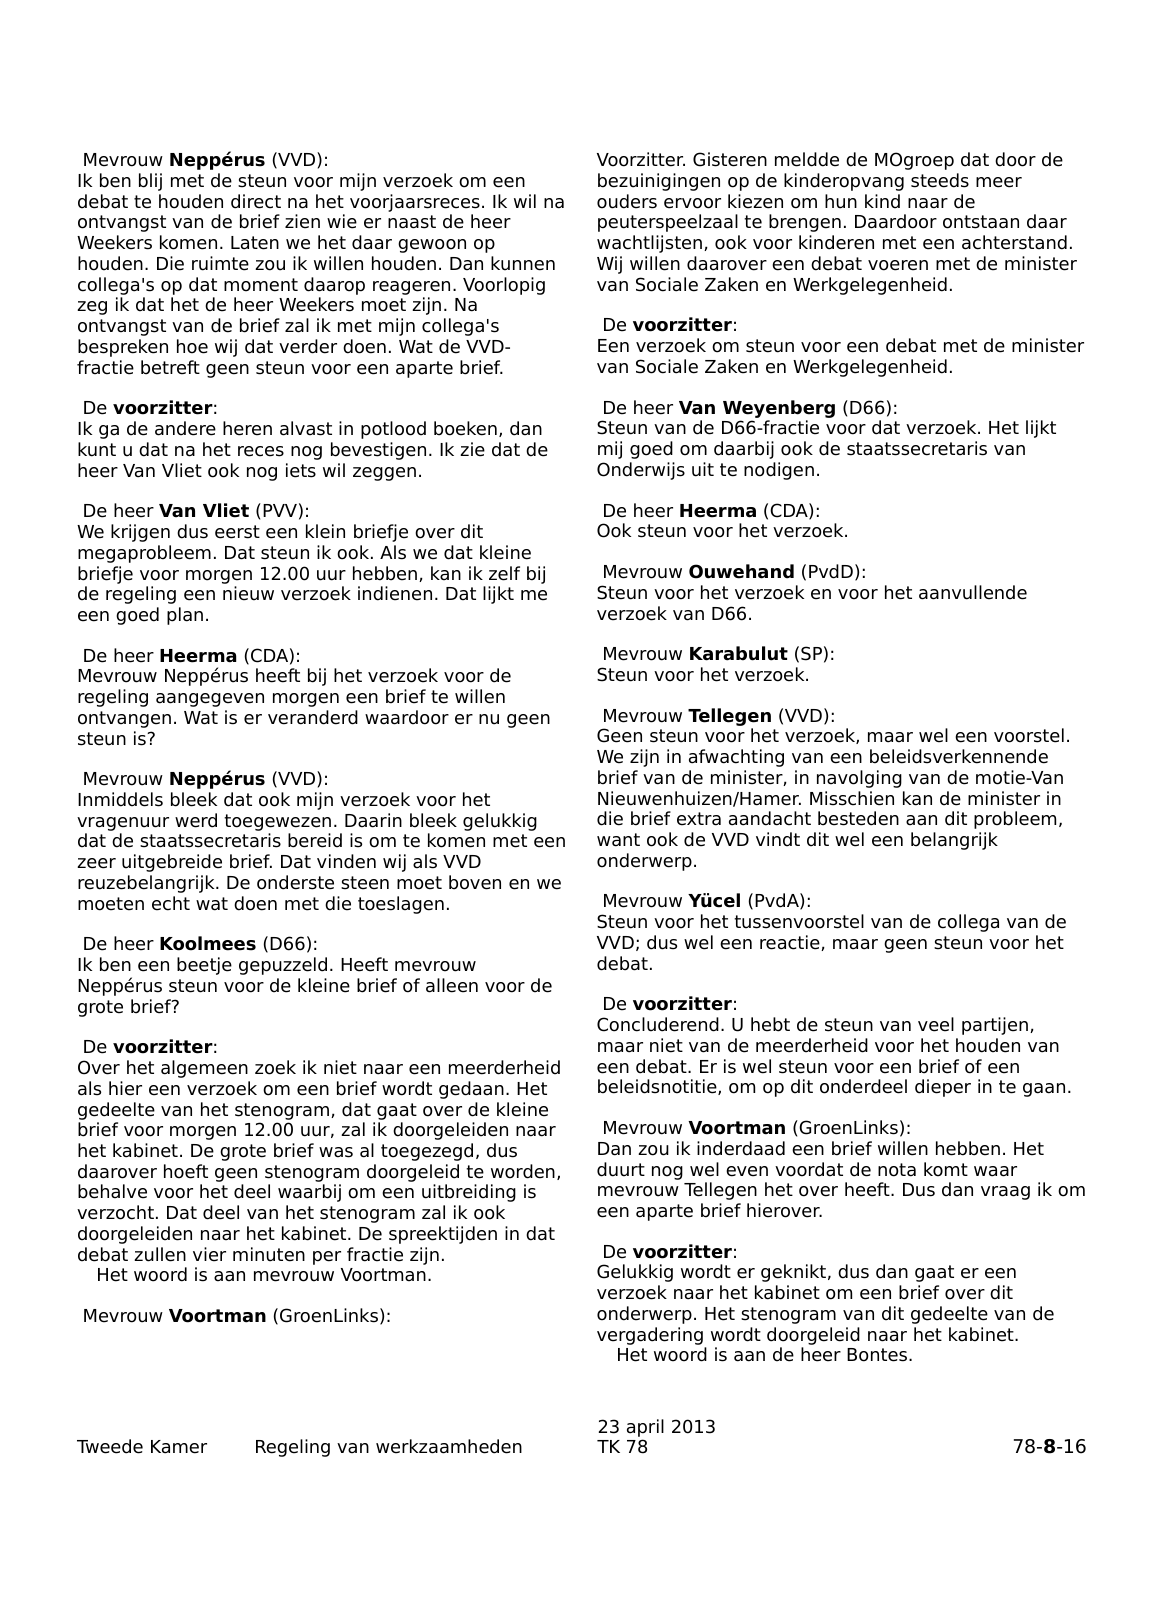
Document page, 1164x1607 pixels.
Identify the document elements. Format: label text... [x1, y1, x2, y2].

text Steun voor het verzoek en voor het aanvullende verzoek van D66. [596, 583, 1087, 624]
text Mevrouw Neppérus heeft bij het verzoek voor de regeling aangegeven morgen een brief te willen ontvangen. Wat is er veranderd waardoor er nu geen steun is? [77, 666, 567, 749]
text Het woord is aan mevrouw Voortman. [77, 1265, 567, 1286]
text Over het algemeen zoek ik niet naar een meerderheid als hier een verzoek om een brief wordt gedaan. Het gedeelte van het stenogram, dat gaat over de kleine brief voor morgen 12.00 uur, zal ik doorgeleiden naar het kabinet. De grote brief was al toegezegd, dus daarover hoeft geen stenogram doorgeleid te worden, behalve voor het deel waarbij om een uitbreiding is verzocht. Dat deel van het stenogram zal ik ook doorgeleiden naar het kabinet. De spreektijden in dat debat zullen vier minuten per fractie zijn. [77, 1058, 567, 1265]
text Steun van de D66-fractie voor dat verzoek. Het lijkt mij goed om daarbij ook de staatssecretaris van Onderwijs uit te nodigen. [596, 418, 1087, 480]
text Het woord is aan de heer Bontes. [596, 1345, 1087, 1366]
text De voorzitter: [596, 994, 1087, 1015]
text De heer Heerma (CDA): [596, 500, 1087, 521]
text De heer Heerma (CDA): [77, 646, 567, 666]
text Ook steun voor het verzoek. [596, 521, 1087, 542]
text Mevrouw Karabulut (SP): [596, 644, 1087, 665]
text Mevrouw Neppérus (VVD): [77, 769, 567, 790]
text De voorzitter: [77, 1037, 567, 1058]
text De voorzitter: [596, 1242, 1087, 1262]
text We krijgen dus eerst een klein briefje over dit megaprobleem. Dat steun ik ook. Als we dat kleine briefje voor morgen 12.00 uur hebben, kan ik zelf bij de regeling een nieuw verzoek indienen. Dat lijkt me een goed plan. [77, 522, 567, 626]
text Een verzoek om steun voor een debat met de minister van Sociale Zaken en Werkgelegenheid. [596, 336, 1087, 377]
text Ik ga de andere heren alvast in potlood boeken, dan kunt u dat na het reces nog bevestigen. Ik zie dat de heer Van Vliet ook nog iets wil zeggen. [77, 419, 567, 481]
text Mevrouw Yücel (PvdA): [596, 891, 1087, 912]
text De voorzitter: [77, 398, 567, 419]
text Voorzitter. Gisteren meldde de MOgroep dat door de bezuinigingen op de kinderopvang steeds meer ouders ervoor kiezen om hun kind naar de peuterspeelzaal te brengen. Daardoor ontstaan daar wachtlijsten, ook voor kinderen met een achterstand. Wij willen daarover een debat voeren met de minister van Sociale Zaken en Werkgelegenheid. [596, 150, 1087, 295]
text Mevrouw Voortman (GroenLinks): [77, 1306, 567, 1327]
text De voorzitter: [596, 315, 1087, 336]
text Mevrouw Ouwehand (PvdD): [596, 562, 1087, 583]
text Dan zou ik inderdaad een brief willen hebben. Het duurt nog wel even voordat de nota komt waar mevrouw Tellegen het over heeft. Dus dan vraag ik om een aparte brief hierover. [596, 1139, 1087, 1222]
text Inmiddels bleek dat ook mijn verzoek voor het vragenuur werd toegewezen. Daarin bleek gelukkig dat de staatssecretaris bereid is om te komen met een zeer uitgebreide brief. Dat vinden wij als VVD reuzebelangrijk. De onderste steen moet boven en we moeten echt wat doen met die toeslagen. [77, 790, 567, 914]
text De heer Van Weyenberg (D66): [596, 397, 1087, 418]
text De heer Koolmees (D66): [77, 934, 567, 955]
text Geen steun voor het verzoek, maar wel een voorstel. We zijn in afwachting van een beleidsverkennende brief van de minister, in navolging van de motie-Van Nieuwenhuizen/Hamer. Misschien kan de minister in die brief extra aandacht besteden aan dit probleem, want ook de VVD vindt dit wel een belangrijk onderwerp. [596, 726, 1087, 871]
text Gelukkig wordt er geknikt, dus dan gaat er een verzoek naar het kabinet om een brief over dit onderwerp. Het stenogram van dit gedeelte van de vergadering wordt doorgeleid naar het kabinet. [596, 1262, 1087, 1345]
text Ik ben blij met de steun voor mijn verzoek om een debat te houden direct na het voorjaarsreces. Ik wil na ontvangst van de brief zien wie er naast de heer Weekers komen. Laten we het daar gewoon op houden. Die ruimte zou ik willen houden. Dan kunnen collega's op dat moment daarop reageren. Voorlopig zeg ik dat het de heer Weekers moet zijn. Na ontvangst van de brief zal ik met mijn collega's bespreken hoe wij dat verder doen. Wat de VVD-fractie betreft geen steun voor een aparte brief. [77, 171, 567, 378]
text Steun voor het tussenvoorstel van de collega van de VVD; dus wel een reactie, maar geen steun voor het debat. [596, 912, 1087, 974]
text Steun voor het verzoek. [596, 665, 1087, 686]
text Mevrouw Neppérus (VVD): [77, 150, 567, 171]
text De heer Van Vliet (PVV): [77, 501, 567, 522]
text Concluderend. U hebt de steun van veel partijen, maar niet van de meerderheid voor het houden van een debat. Er is wel steun voor een brief of een beleidsnotitie, om op dit onderdeel dieper in te gaan. [596, 1015, 1087, 1098]
text Ik ben een beetje gepuzzeld. Heeft mevrouw Neppérus steun voor de kleine brief of alleen voor de grote brief? [77, 955, 567, 1017]
text Mevrouw Tellegen (VVD): [596, 706, 1087, 726]
text Mevrouw Voortman (GroenLinks): [596, 1118, 1087, 1139]
